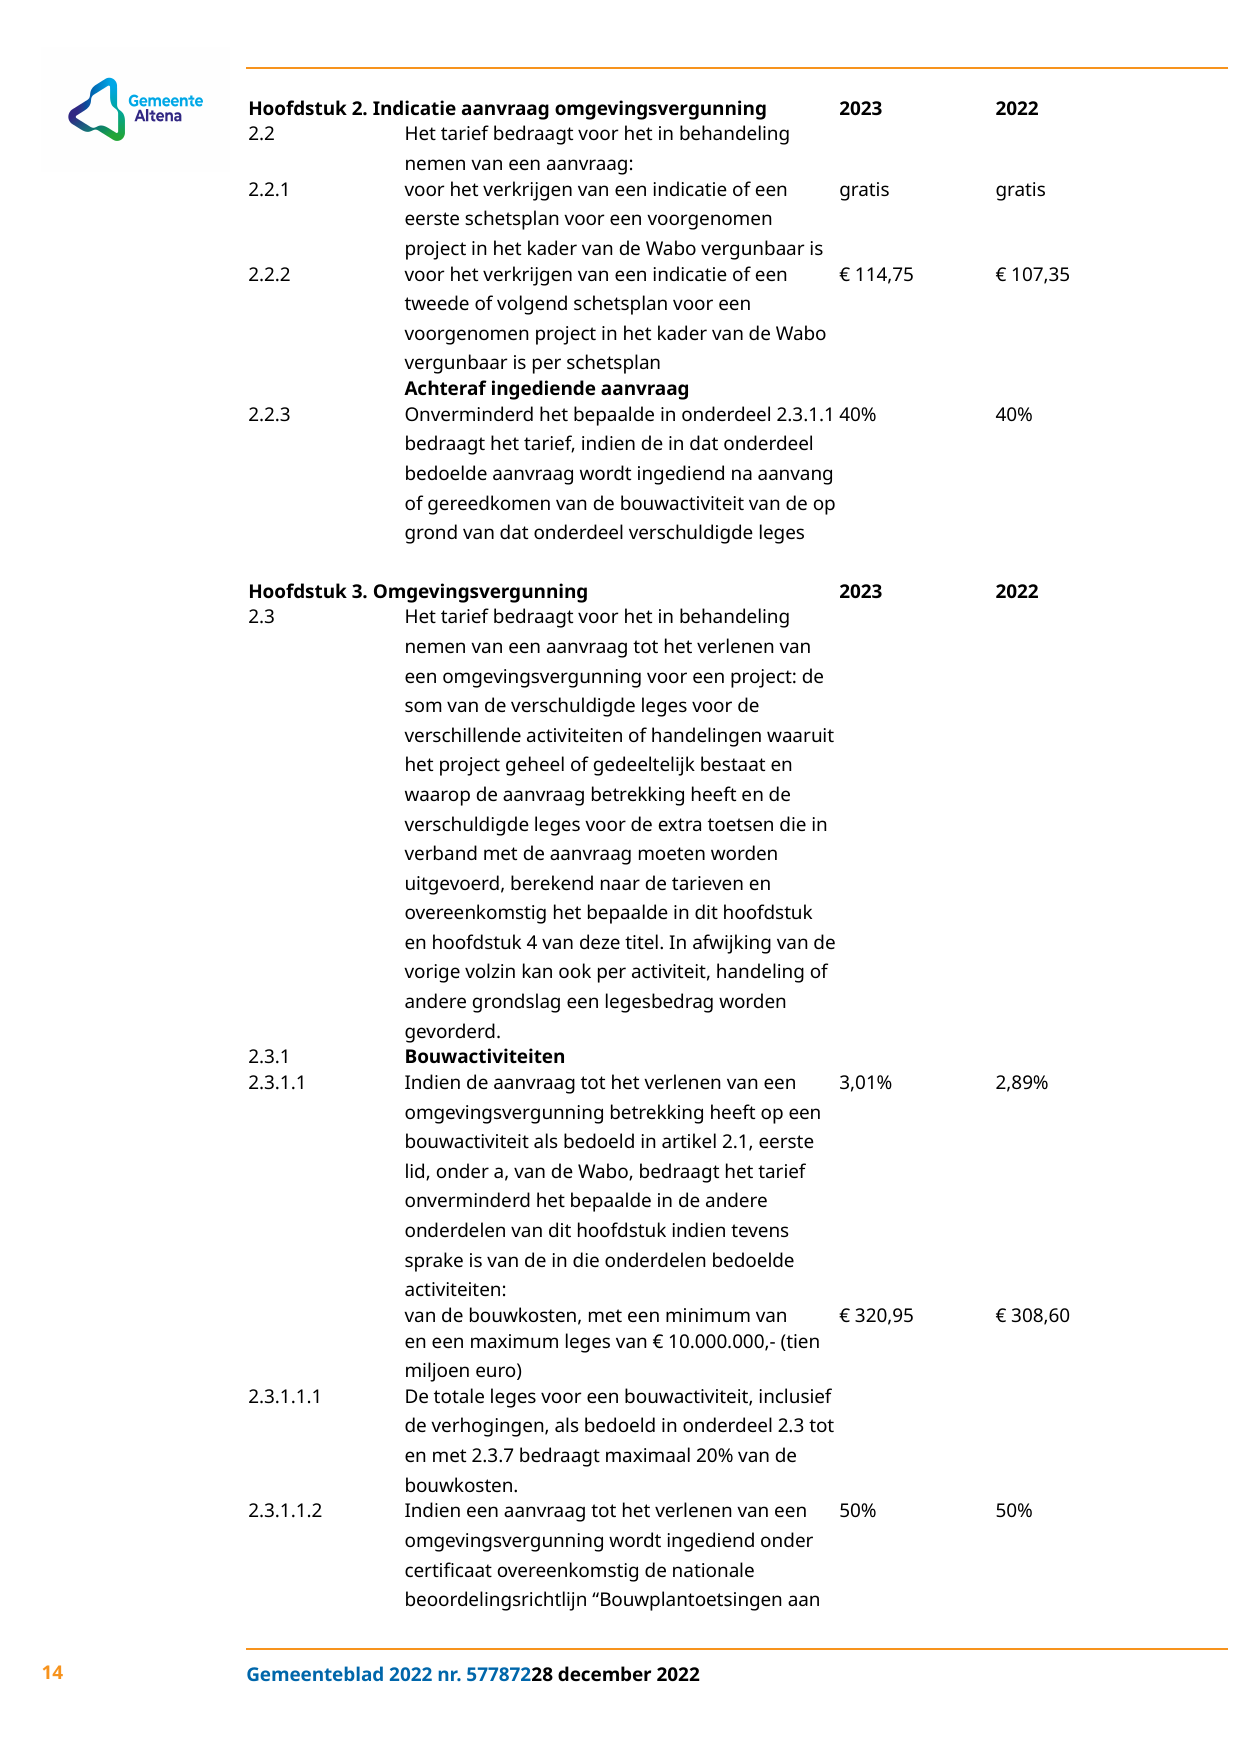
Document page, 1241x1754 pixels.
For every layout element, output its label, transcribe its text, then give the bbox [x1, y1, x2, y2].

table_cell 40% [839, 401, 995, 545]
table_cell en een maximum leges van € 10.000.000,- (tien miljoen euro) [404, 1328, 839, 1383]
table_cell [839, 604, 995, 1043]
table_cell [248, 1302, 404, 1328]
table_cell € 107,35 [995, 261, 1152, 375]
table_cell 2,89% [995, 1069, 1152, 1302]
table_cell Bouwactiviteiten [404, 1044, 839, 1069]
table_cell 2.3.1.1.1 [248, 1383, 404, 1498]
table_cell [248, 1328, 404, 1383]
table_cell [995, 1383, 1152, 1498]
table_cell 3,01% [839, 1069, 995, 1302]
table_cell Het tarief bedraagt voor het in behandeling nemen van een aanvraag: [404, 121, 839, 176]
table_cell € 114,75 [839, 261, 995, 375]
table_header Hoofdstuk 2. Indicatie aanvraag omgevingsvergunning [248, 95, 839, 121]
table_cell gratis [995, 176, 1152, 261]
table_cell 2.2 [248, 121, 404, 176]
table_header 2022 [995, 578, 1152, 604]
table_cell [839, 1383, 995, 1498]
picture [41, 47, 231, 172]
table_cell [995, 1044, 1152, 1069]
table_cell [995, 375, 1152, 401]
table_cell 2.3.1.1.2 [248, 1498, 404, 1612]
table_cell 50% [995, 1498, 1152, 1612]
table_cell 2.3 [248, 604, 404, 1043]
table_cell [995, 604, 1152, 1043]
table_cell Onverminderd het bepaalde in onderdeel 2.3.1.1 bedraagt het tarief, indien de in dat onderdeel bedoelde aanvraag wordt ingediend na aanvang of gereedkomen van de bouwactiviteit van de op grond van dat onderdeel verschuldigde leges [404, 401, 839, 545]
table_cell [839, 121, 995, 176]
table_cell € 320,95 [839, 1302, 995, 1328]
table_cell Achteraf ingediende aanvraag [404, 375, 839, 401]
table_cell [839, 375, 995, 401]
table_cell 2.3.1.1 [248, 1069, 404, 1302]
table_cell Indien de aanvraag tot het verlenen van een omgevingsvergunning betrekking heeft op een bouwactiviteit als bedoeld in artikel 2.1, eerste lid, onder a, van de Wabo, bedraagt het tarief onverminderd het bepaalde in de andere onderdelen van dit hoofdstuk indien tevens sprake is van de in die onderdelen bedoelde activiteiten: [404, 1069, 839, 1302]
table_cell De totale leges voor een bouwactiviteit, inclusief de verhogingen, als bedoeld in onderdeel 2.3 tot en met 2.3.7 bedraagt maximaal 20% van de bouwkosten. [404, 1383, 839, 1498]
table_cell [839, 1044, 995, 1069]
table_cell gratis [839, 176, 995, 261]
table_cell 2.3.1 [248, 1044, 404, 1069]
table_cell 2.2.2 [248, 261, 404, 375]
table_cell Het tarief bedraagt voor het in behandeling nemen van een aanvraag tot het verlenen van een omgevingsvergunning voor een project: de som van de verschuldigde leges voor de verschillende activiteiten of handelingen waaruit het project geheel of gedeeltelijk bestaat en waarop de aanvraag betrekking heeft en de verschuldigde leges voor de extra toetsen die in verband met de aanvraag moeten worden uitgevoerd, berekend naar de tarieven en overeenkomstig het bepaalde in dit hoofdstuk en hoofdstuk 4 van deze titel. In afwijking van de vorige volzin kan ook per activiteit, handeling of andere grondslag een legesbedrag worden gevorderd. [404, 604, 839, 1043]
table_cell [995, 121, 1152, 176]
table_cell voor het verkrijgen van een indicatie of een tweede of volgend schetsplan voor een voorgenomen project in het kader van de Wabo vergunbaar is per schetsplan [404, 261, 839, 375]
table_header Hoofdstuk 3. Omgevingsvergunning [248, 578, 839, 604]
table_cell [839, 1328, 995, 1383]
table_cell 50% [839, 1498, 995, 1612]
table_cell voor het verkrijgen van een indicatie of een eerste schetsplan voor een voorgenomen project in het kader van de Wabo vergunbaar is [404, 176, 839, 261]
table_cell 2.2.1 [248, 176, 404, 261]
table_header 2023 [839, 578, 995, 604]
table_cell Indien een aanvraag tot het verlenen van een omgevingsvergunning wordt ingediend onder certificaat overeenkomstig de nationale beoordelingsrichtlijn “Bouwplantoetsingen aan [404, 1498, 839, 1612]
table_cell [248, 375, 404, 401]
table_cell 40% [995, 401, 1152, 545]
table_header 2022 [995, 95, 1152, 121]
table_header 2023 [839, 95, 995, 121]
table_cell [995, 1328, 1152, 1383]
table_cell van de bouwkosten, met een minimum van [404, 1302, 839, 1328]
table_cell 2.2.3 [248, 401, 404, 545]
table_cell € 308,60 [995, 1302, 1152, 1328]
